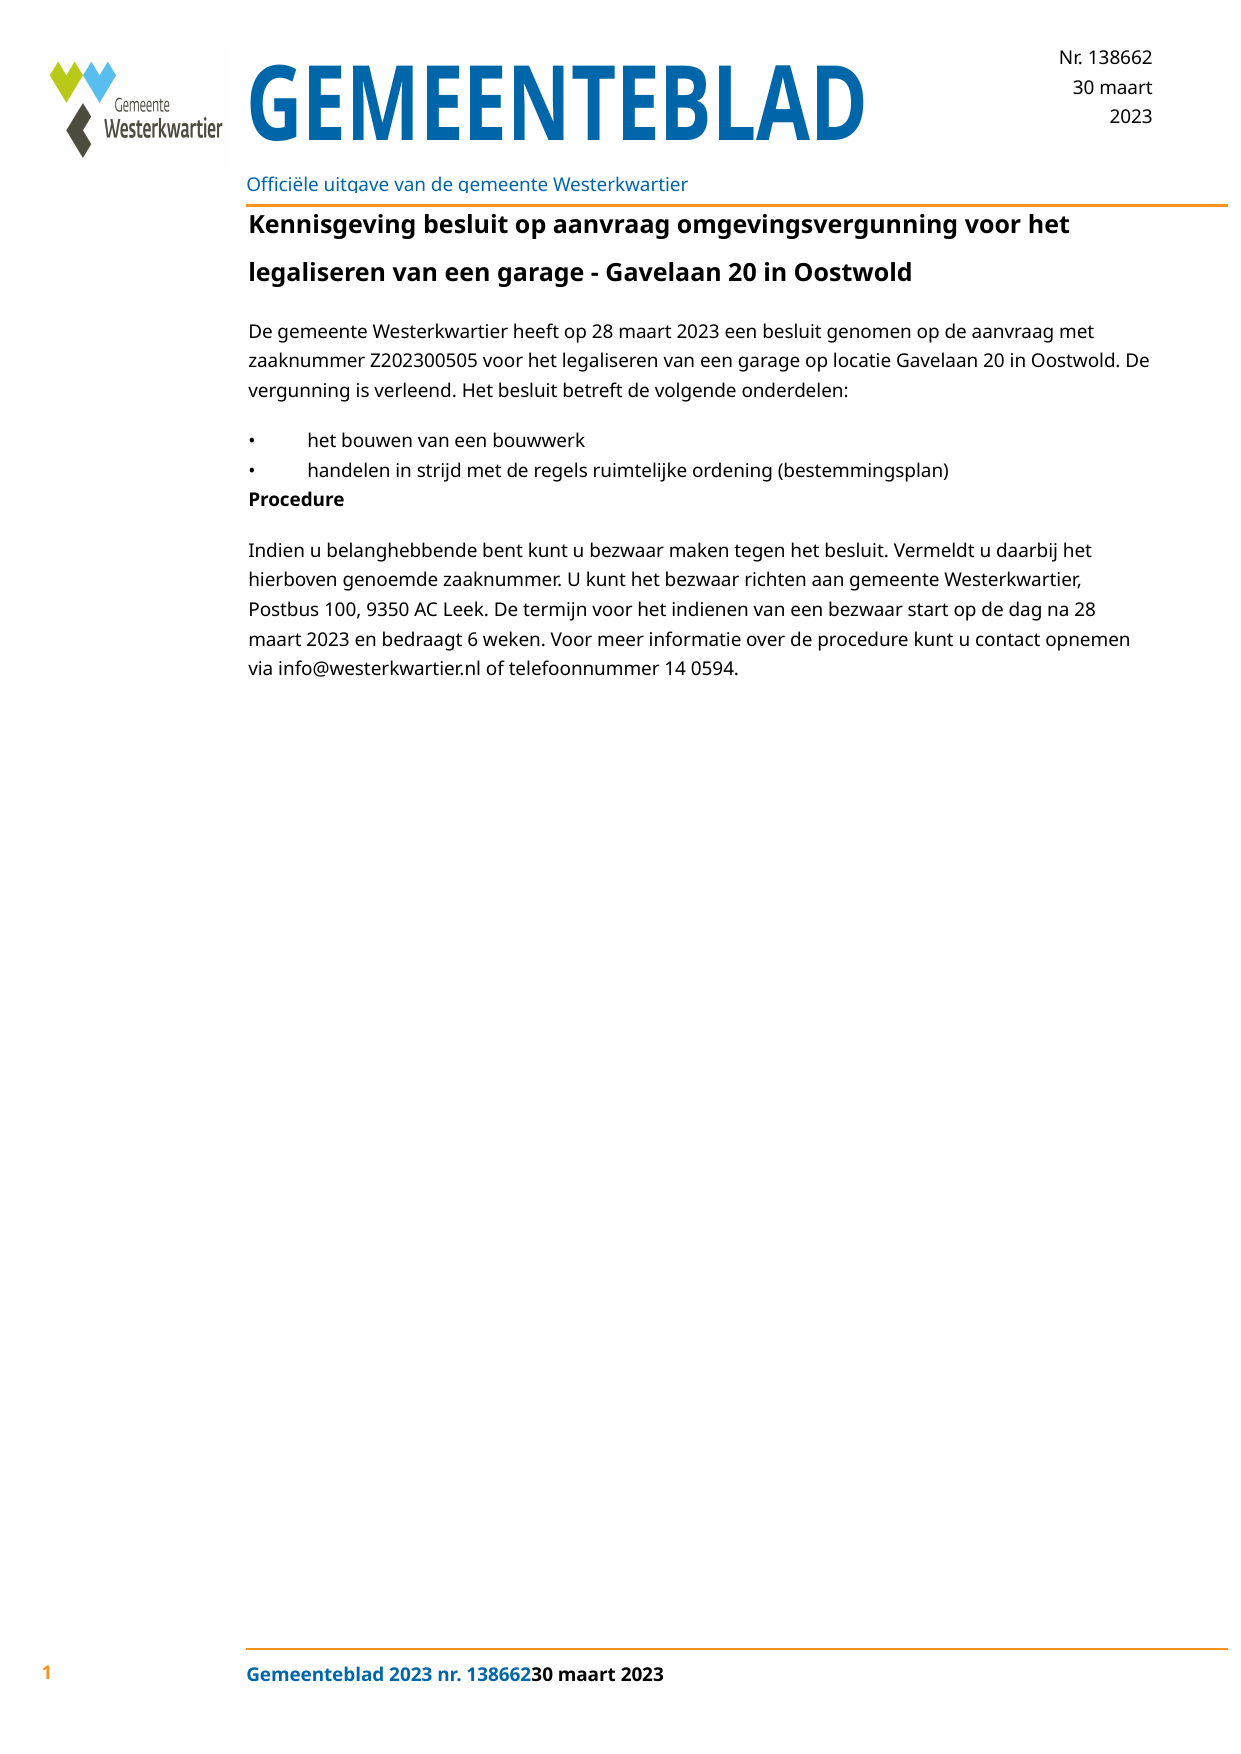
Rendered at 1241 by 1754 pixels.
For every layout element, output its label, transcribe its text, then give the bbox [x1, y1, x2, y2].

text De gemeente Westerkwartier heeft op 28 maart 2023 een besluit genomen op de aanvraag met zaaknummer Z202300505 voor het legaliseren van een garage op locatie Gavelaan 20 in Oostwold. De vergunning is verleend. Het besluit betreft de volgende onderdelen: [248, 318, 1152, 403]
list het bouwen van een bouwwerk [248, 427, 1152, 453]
text Procedure [248, 487, 1152, 512]
list handelen in strijd met de regels ruimtelijke ordening (bestemmingsplan) [248, 457, 1152, 483]
picture [41, 47, 231, 172]
text Kennisgeving besluit op aanvraag omgevingsvergunning voor het legaliseren van een garage - Gavelaan 20 in Oostwold [248, 207, 1152, 288]
text Indien u belanghebbende bent kunt u bezwaar maken tegen het besluit. Vermeldt u daarbij het hierboven genoemde zaaknummer. U kunt het bezwaar richten aan gemeente Westerkwartier, Postbus 100, 9350 AC Leek. De termijn voor het indienen van een bezwaar start op de dag na 28 maart 2023 en bedraagt 6 weken. Voor meer informatie over de procedure kunt u contact opnemen via info@westerkwartier.nl of telefoonnummer 14 0594. [248, 537, 1152, 681]
